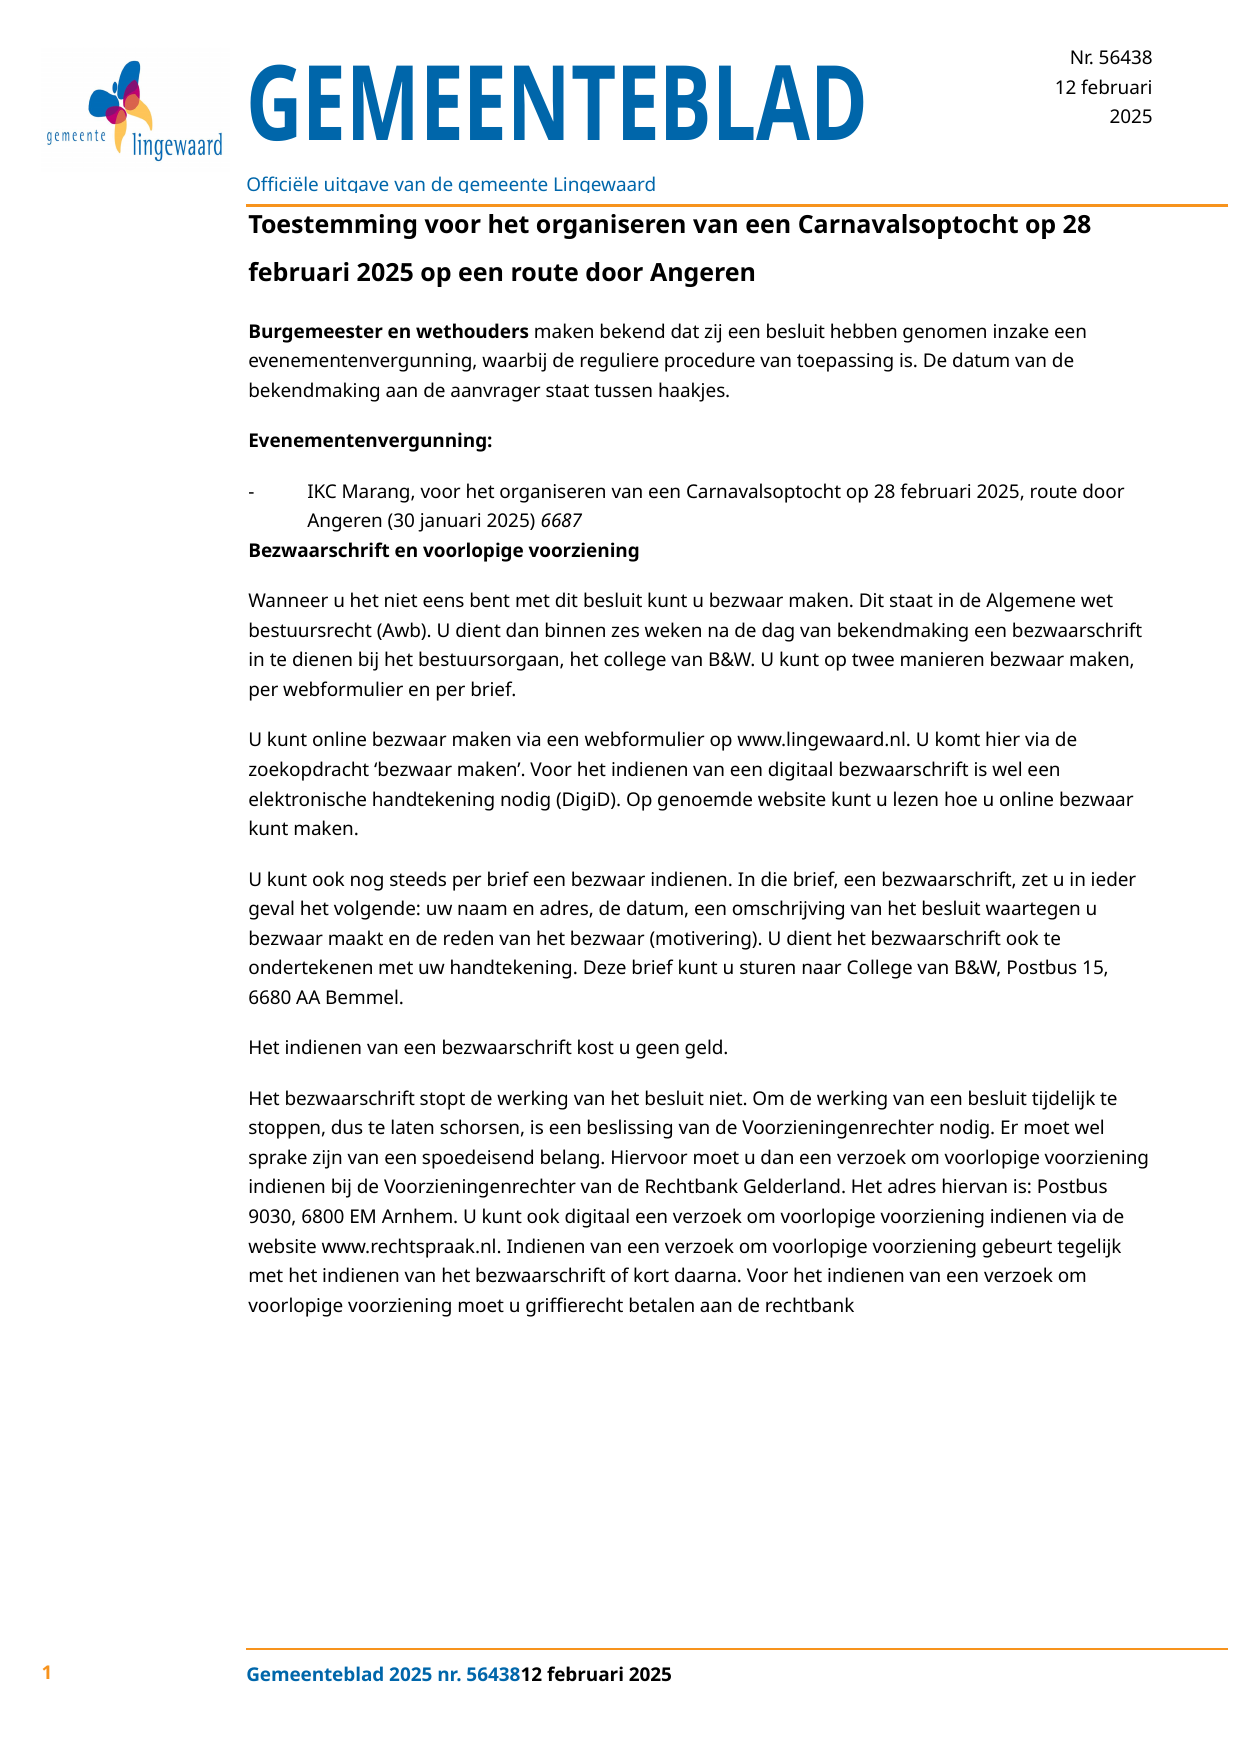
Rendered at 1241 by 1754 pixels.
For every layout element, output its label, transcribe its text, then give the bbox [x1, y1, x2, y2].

text Evenementenvergunning: [248, 427, 1152, 453]
text Wanneer u het niet eens bent met dit besluit kunt u bezwaar maken. Dit staat in de Algemene wet bestuursrecht (Awb). U dient dan binnen zes weken na de dag van bekendmaking een bezwaarschrift in te dienen bij het bestuursorgaan, het college van B&W. U kunt op twee manieren bezwaar maken, per webformulier en per brief. [248, 587, 1152, 702]
text U kunt ook nog steeds per brief een bezwaar indienen. In die brief, een bezwaarschrift, zet u in ieder geval het volgende: uw naam en adres, de datum, een omschrijving van het besluit waartegen u bezwaar maakt en de reden van het bezwaar (motivering). U dient het bezwaarschrift ook te ondertekenen met uw handtekening. Deze brief kunt u sturen naar College van B&W, Postbus 15, 6680 AA Bemmel. [248, 866, 1152, 1010]
picture [41, 47, 231, 172]
text Het indienen van een bezwaarschrift kost u geen geld. [248, 1034, 1152, 1060]
text Bezwaarschrift en voorlopige voorziening [248, 537, 1152, 563]
list IKC Marang, voor het organiseren van een Carnavalsoptocht op 28 februari 2025, route door Angeren (30 januari 2025) 6687 [248, 478, 1152, 533]
text Burgemeester en wethouders maken bekend dat zij een besluit hebben genomen inzake een evenementenvergunning, waarbij de reguliere procedure van toepassing is. De datum van de bekendmaking aan de aanvrager staat tussen haakjes. [248, 318, 1152, 403]
text Het bezwaarschrift stopt de werking van het besluit niet. Om de werking van een besluit tijdelijk te stoppen, dus te laten schorsen, is een beslissing van de Voorzieningenrechter nodig. Er moet wel sprake zijn van een spoedeisend belang. Hiervoor moet u dan een verzoek om voorlopige voorziening indienen bij de Voorzieningenrechter van de Rechtbank Gelderland. Het adres hiervan is: Postbus 9030, 6800 EM Arnhem. U kunt ook digitaal een verzoek om voorlopige voorziening indienen via de website www.rechtspraak.nl. Indienen van een verzoek om voorlopige voorziening gebeurt tegelijk met het indienen van het bezwaarschrift of kort daarna. Voor het indienen van een verzoek om voorlopige voorziening moet u griffierecht betalen aan de rechtbank [248, 1085, 1152, 1318]
text Toestemming voor het organiseren van een Carnavalsoptocht op 28 februari 2025 op een route door Angeren [248, 207, 1152, 288]
text U kunt online bezwaar maken via een webformulier op www.lingewaard.nl. U komt hier via de zoekopdracht ‘bezwaar maken’. Voor het indienen van een digitaal bezwaarschrift is wel een elektronische handtekening nodig (DigiD). Op genoemde website kunt u lezen hoe u online bezwaar kunt maken. [248, 727, 1152, 841]
